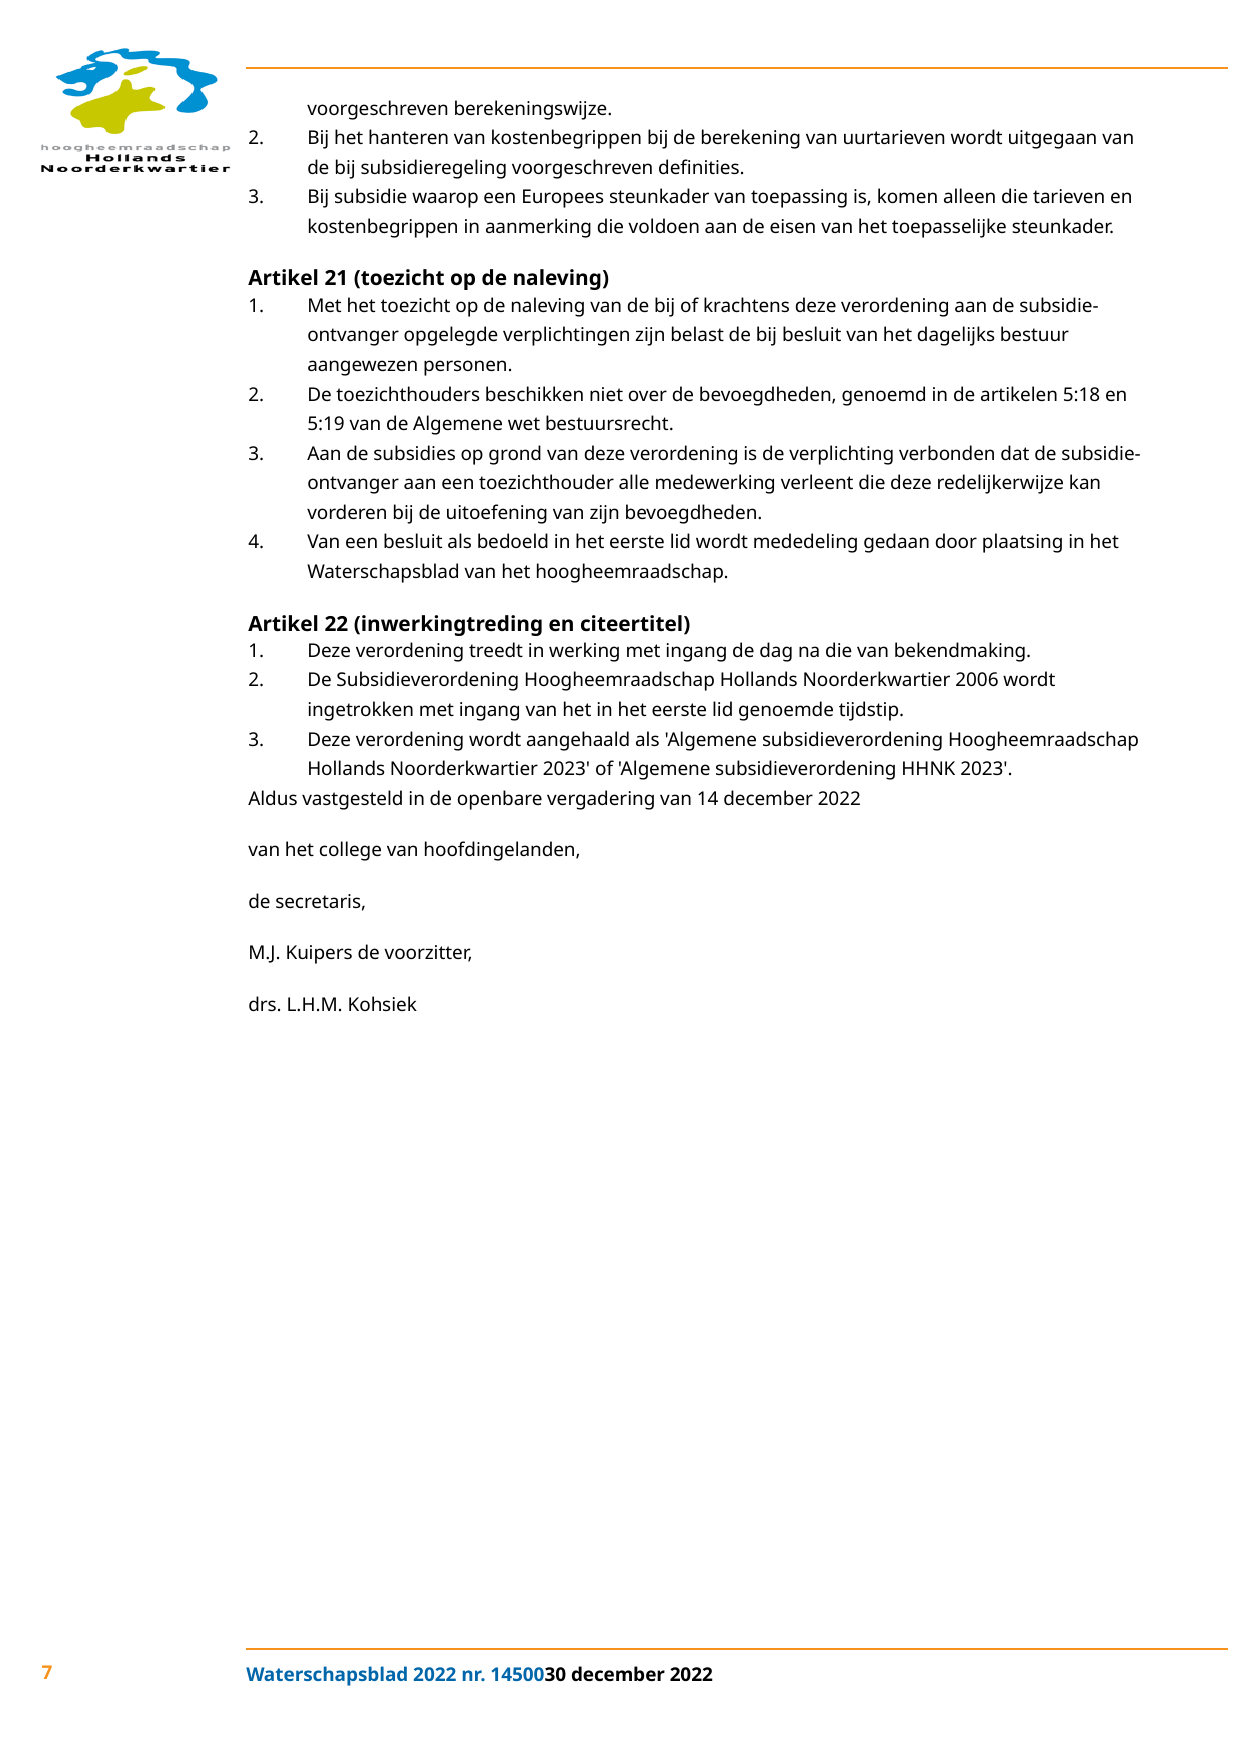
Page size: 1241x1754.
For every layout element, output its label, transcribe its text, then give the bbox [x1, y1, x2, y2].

list voorgeschreven berekeningswijze. [248, 95, 1152, 121]
text Artikel 21 (toezicht op de naleving) [248, 263, 1152, 292]
picture [41, 47, 231, 172]
list Bij subsidie waarop een Europees steunkader van toepassing is, komen alleen die tarieven en kostenbegrippen in aanmerking die voldoen aan de eisen van het toepasselijke steunkader. [248, 183, 1152, 239]
list Van een besluit als bedoeld in het eerste lid wordt mededeling gedaan door plaatsing in het Waterschapsblad van het hoogheemraadschap. [248, 529, 1152, 584]
list Deze verordening treedt in werking met ingang de dag na die van bekendmaking. [248, 637, 1152, 663]
text van het college van hoofdingelanden, [248, 836, 1152, 862]
list Bij het hanteren van kostenbegrippen bij de berekening van uurtarieven wordt uitgegaan van de bij subsidieregeling voorgeschreven definities. [248, 124, 1152, 180]
list De Subsidieverordening Hoogheemraadschap Hollands Noorderkwartier 2006 wordt ingetrokken met ingang van het in het eerste lid genoemde tijdstip. [248, 667, 1152, 722]
text de secretaris, [248, 888, 1152, 914]
text drs. L.H.M. Kohsiek [248, 991, 1152, 1017]
list Aan de subsidies op grond van deze verordening is de verplichting verbonden dat de subsidie-ontvanger aan een toezichthouder alle medewerking verleent die deze redelijkerwijze kan vorderen bij de uitoefening van zijn bevoegdheden. [248, 440, 1152, 525]
list De toezichthouders beschikken niet over de bevoegdheden, genoemd in de artikelen 5:18 en 5:19 van de Algemene wet bestuursrecht. [248, 381, 1152, 436]
list Deze verordening wordt aangehaald als 'Algemene subsidieverordening Hoogheemraadschap Hollands Noorderkwartier 2023' of 'Algemene subsidieverordening HHNK 2023'. [248, 726, 1152, 781]
list Met het toezicht op de naleving van de bij of krachtens deze verordening aan de subsidie-ontvanger opgelegde verplichtingen zijn belast de bij besluit van het dagelijks bestuur aangewezen personen. [248, 292, 1152, 377]
text Artikel 22 (inwerkingtreding en citeertitel) [248, 609, 1152, 637]
text Aldus vastgesteld in de openbare vergadering van 14 december 2022 [248, 785, 1152, 811]
text M.J. Kuipers de voorzitter, [248, 939, 1152, 965]
